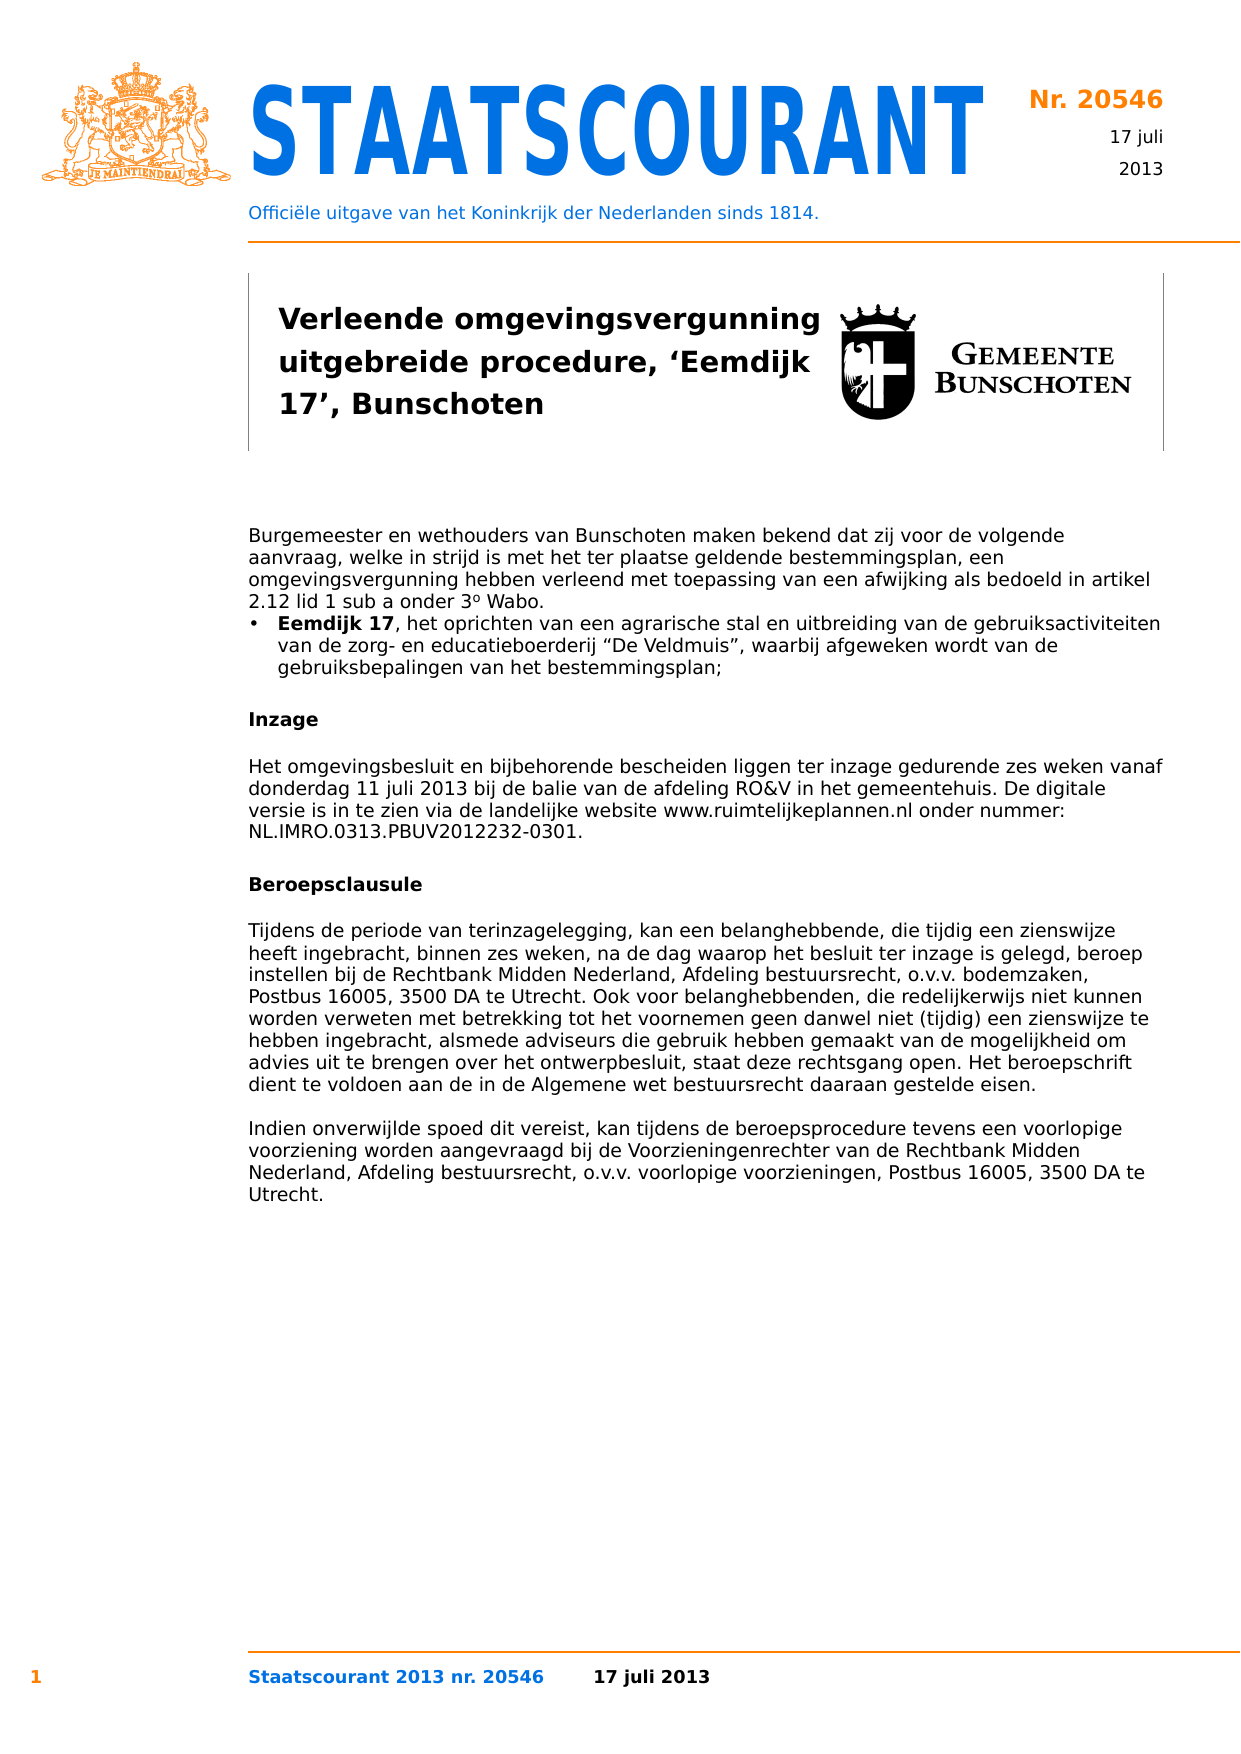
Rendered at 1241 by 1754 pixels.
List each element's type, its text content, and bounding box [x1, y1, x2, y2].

table_header Nr. 20546 [998, 62, 1240, 121]
table_cell 2013 [998, 153, 1240, 203]
text Indien onverwijlde spoed dit vereist, kan tijdens de beroepsprocedure tevens een voorlopige voorziening worden aangevraagd bij de Voorzieningenrechter van de Rechtbank Midden Nederland, Afdeling bestuursrecht, o.v.v. voorlopige voorzieningen, Postbus 16005, 3500 DA te Utrecht. [248, 1118, 1163, 1206]
text • Eemdijk 17, het oprichten van een agrarische stal en uitbreiding van de gebruiksactiviteiten van de zorg- en educatieboerderij “De Veldmuis”, waarbij afgeweken wordt van de gebruiksbepalingen van het bestemmingsplan; [248, 613, 1163, 678]
picture [41, 62, 231, 186]
subtitle Beroepsclausule [248, 873, 1163, 895]
table_header [25, 62, 248, 241]
table_cell Officiële uitgave van het Koninkrijk der Nederlanden sinds 1814. [248, 203, 1240, 241]
subtitle Inzage [248, 708, 1163, 731]
table_cell 17 juli [998, 121, 1240, 153]
text Het omgevingsbesluit en bijbehorende bescheiden liggen ter inzage gedurende zes weken vanaf donderdag 11 juli 2013 bij de balie van de afdeling RO&V in het gemeentehuis. De digitale versie is in te zien via de landelijke website www.ruimtelijkeplannen.nl onder nummer: NL.IMRO.0313.PBUV2012232-0301. [248, 756, 1163, 843]
subtitle Verleende omgevingsvergunning uitgebreide procedure, ‘Eemdijk 17’, Bunschoten [249, 273, 1163, 451]
table_header STAATSCOURANT [248, 62, 998, 203]
text Tijdens de periode van terinzagelegging, kan een belanghebbende, die tijdig een zienswijze heeft ingebracht, binnen zes weken, na de dag waarop het besluit ter inzage is gelegd, beroep instellen bij de Rechtbank Midden Nederland, Afdeling bestuursrecht, o.v.v. bodemzaken, Postbus 16005, 3500 DA te Utrecht. Ook voor belanghebbenden, die redelijkerwijs niet kunnen worden verweten met betrekking tot het voornemen geen danwel niet (tijdig) een zienswijze te hebben ingebracht, alsmede adviseurs die gebruik hebben gemaakt van de mogelijkheid om advies uit te brengen over het ontwerpbesluit, staat deze rechtsgang open. Het beroepschrift dient te voldoen aan de in de Algemene wet bestuursrecht daaraan gestelde eisen. [248, 920, 1163, 1096]
text Burgemeester en wethouders van Bunschoten maken bekend dat zij voor de volgende aanvraag, welke in strijd is met het ter plaatse geldende bestemmingsplan, een omgevingsvergunning hebben verleend met toepassing van een afwijking als bedoeld in artikel 2.12 lid 1 sub a onder 3o Wabo. [248, 525, 1163, 613]
picture [838, 302, 1134, 421]
